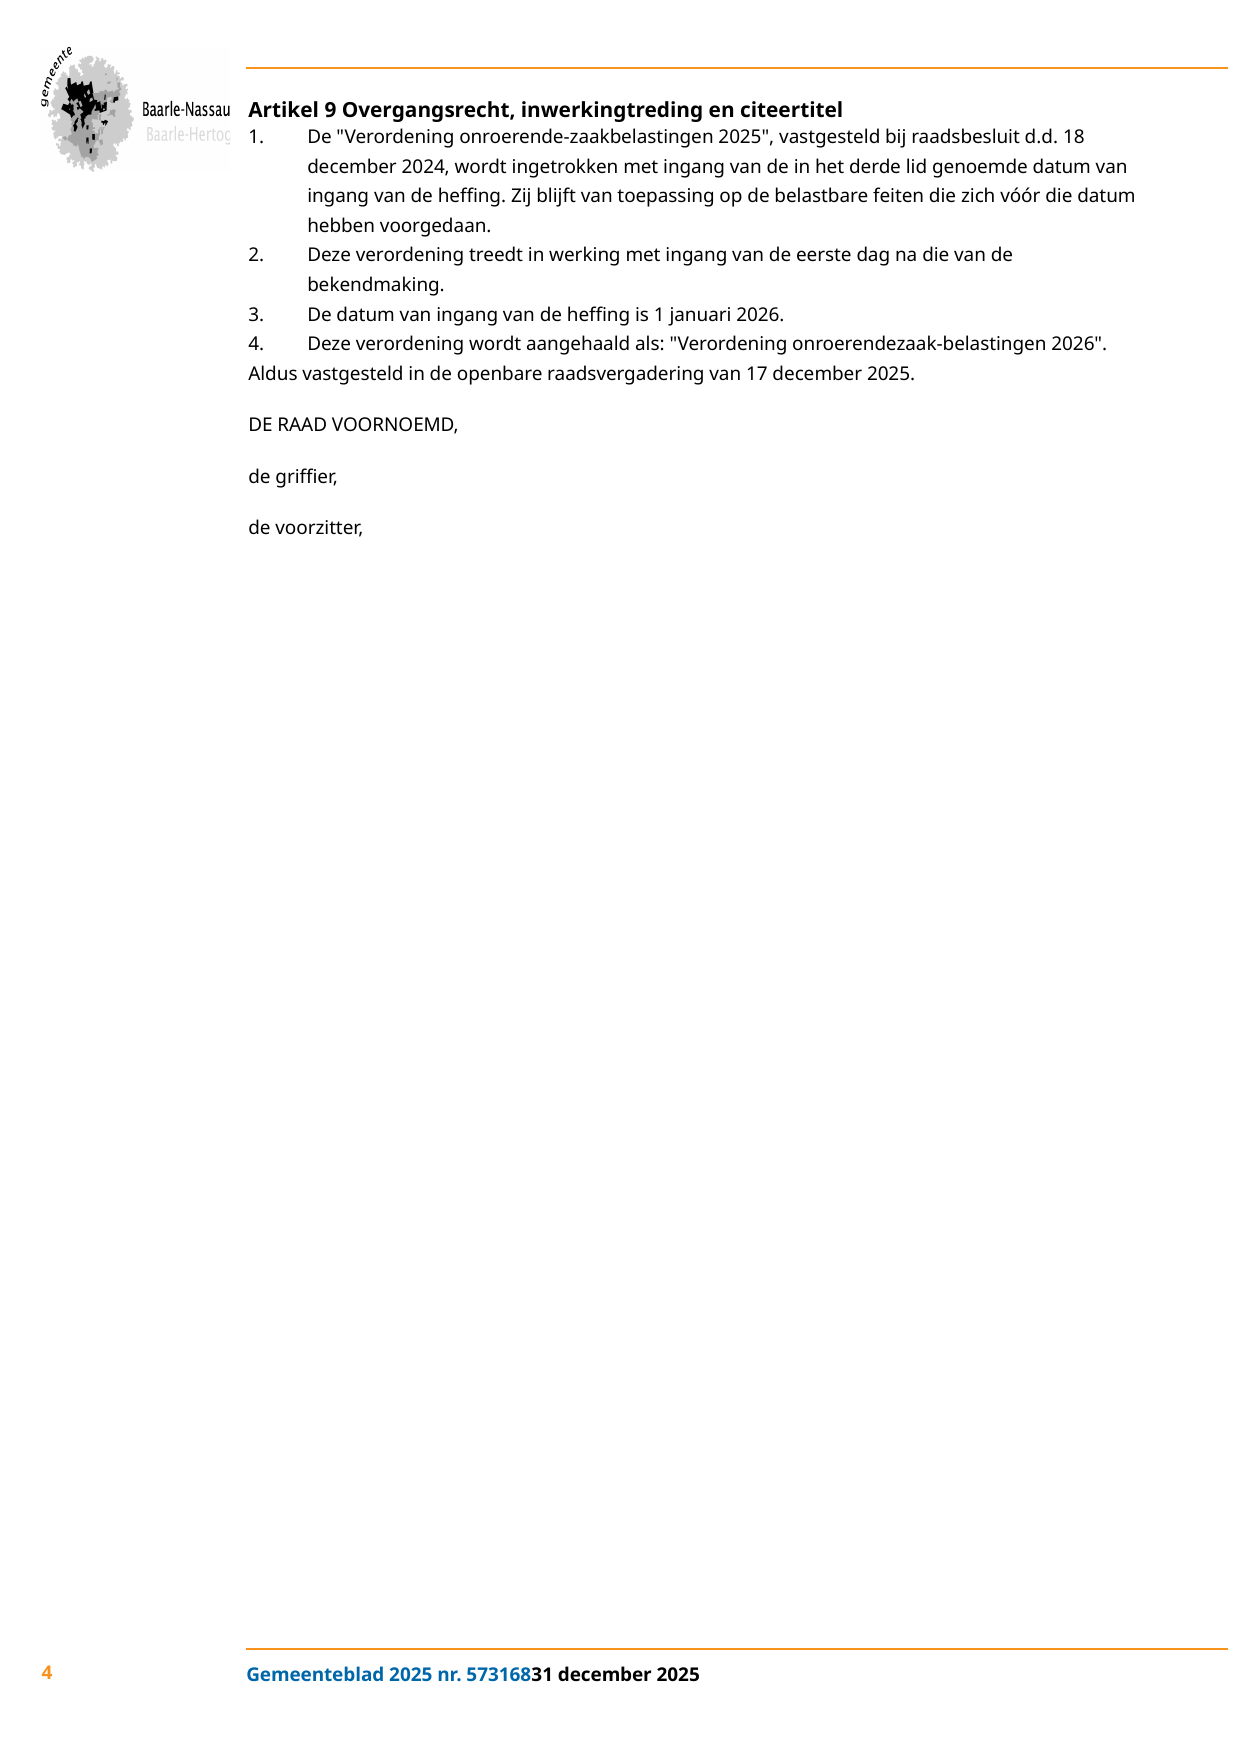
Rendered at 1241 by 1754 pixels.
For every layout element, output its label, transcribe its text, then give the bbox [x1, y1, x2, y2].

list Deze verordening treedt in werking met ingang van de eerste dag na die van de bekendmaking. [248, 242, 1152, 297]
text Artikel 9 Overgangsrecht, inwerkingtreding en citeertitel [248, 95, 1152, 123]
list Deze verordening wordt aangehaald als: "Verordening onroerendezaak-belastingen 2026". [248, 330, 1152, 356]
list De "Verordening onroerende-zaakbelastingen 2025", vastgesteld bij raadsbesluit d.d. 18 december 2024, wordt ingetrokken met ingang van de in het derde lid genoemde datum van ingang van de heffing. Zij blijft van toepassing op de belastbare feiten die zich vóór die datum hebben voorgedaan. [248, 123, 1152, 238]
text de griffier, [248, 463, 1152, 488]
text de voorzitter, [248, 514, 1152, 540]
list De datum van ingang van de heffing is 1 januari 2026. [248, 301, 1152, 326]
picture [41, 47, 231, 172]
text Aldus vastgesteld in de openbare raadsvergadering van 17 december 2025. [248, 360, 1152, 386]
text DE RAAD VOORNOEMD, [248, 411, 1152, 437]
